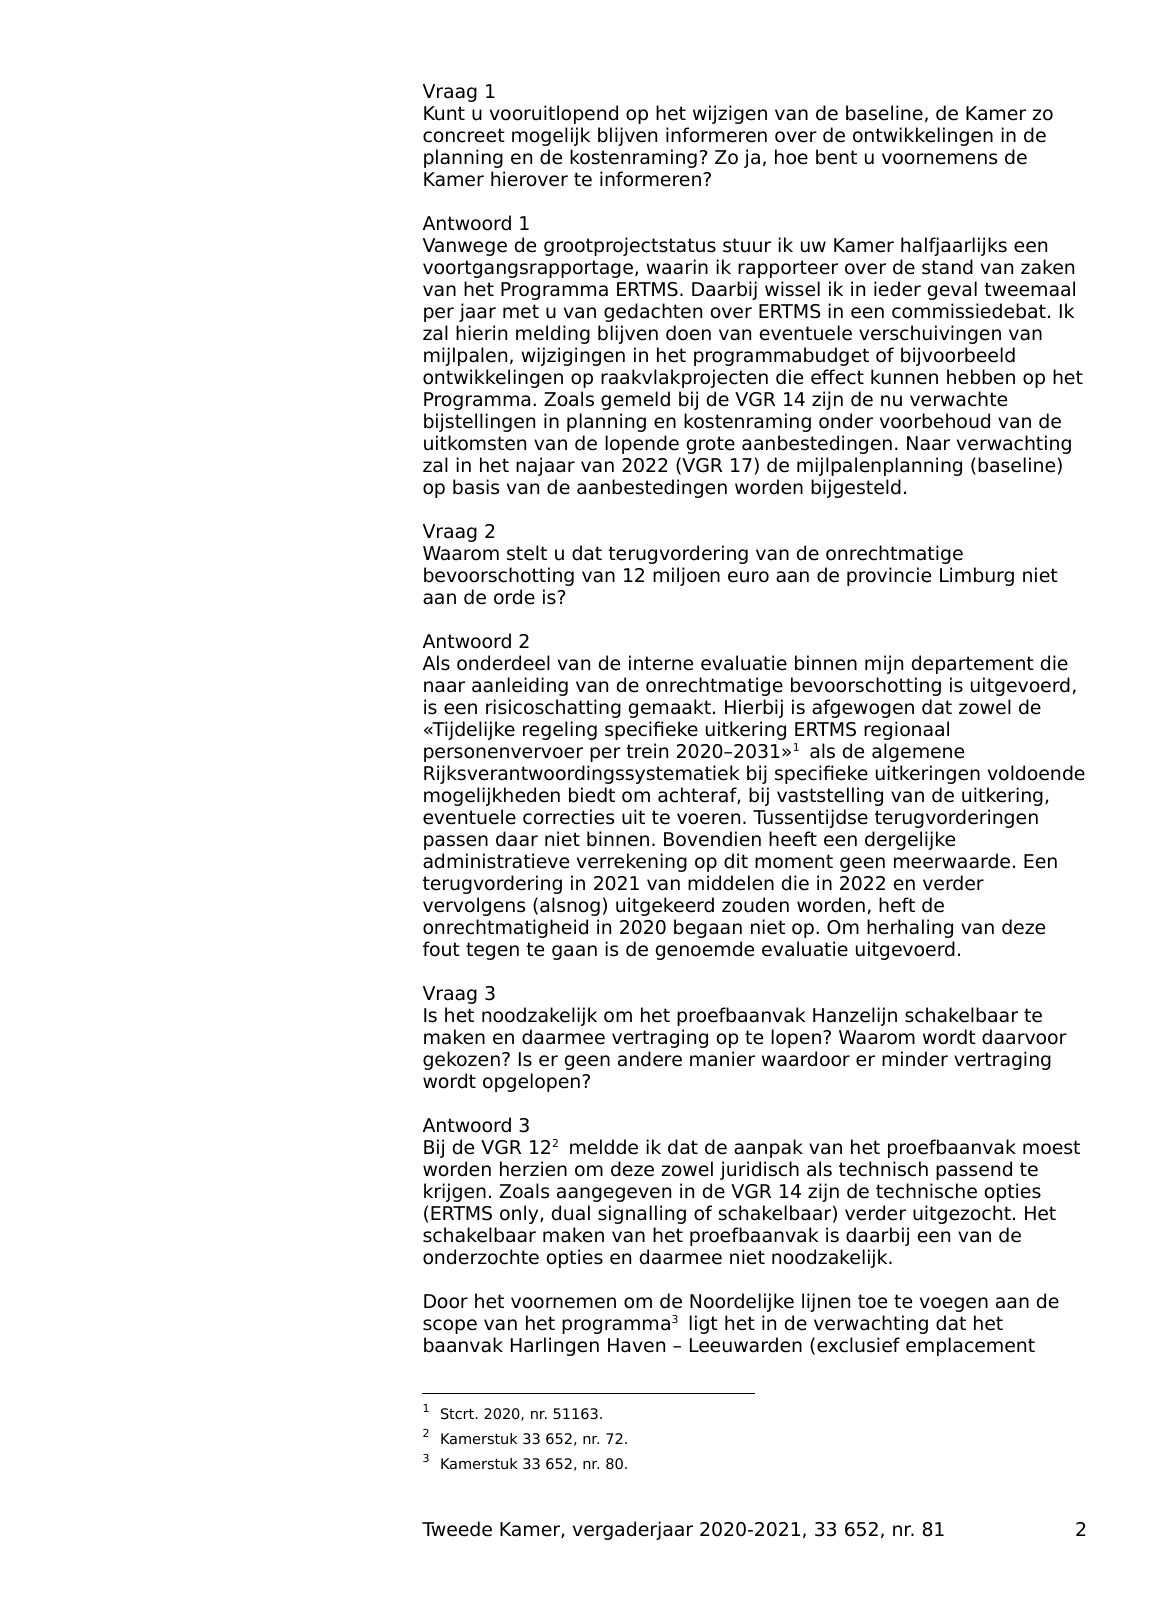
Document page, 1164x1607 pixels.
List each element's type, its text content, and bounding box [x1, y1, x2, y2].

text Als onderdeel van de interne evaluatie binnen mijn departement die naar aanleiding van de onrechtmatige bevoorschotting is uitgevoerd, is een risicoschatting gemaakt. Hierbij is afgewogen dat zowel de «Tijdelijke regeling specifieke uitkering ERTMS regionaal personenvervoer per trein 2020–2031» als de algemene Rijksverantwoordingssystematiek bij specifieke uitkeringen voldoende mogelijkheden biedt om achteraf, bij vaststelling van de uitkering, eventuele correcties uit te voeren. Tussentijdse terugvorderingen passen daar niet binnen. Bovendien heeft een dergelijke administratieve verrekening op dit moment geen meerwaarde. Een terugvordering in 2021 van middelen die in 2022 en verder vervolgens (alsnog) uitgekeerd zouden worden, heft de onrechtmatigheid in 2020 begaan niet op. Om herhaling van deze fout tegen te gaan is de genoemde evaluatie uitgevoerd. [422, 653, 1087, 961]
text Antwoord 1 [422, 213, 1087, 235]
text Waarom stelt u dat terugvordering van de onrechtmatige bevoorschotting van 12 miljoen euro aan de provincie Limburg niet aan de orde is? [422, 543, 1087, 609]
text Vraag 3 [422, 983, 1087, 1005]
text Kamerstuk 33 652, nr. 80. [422, 1452, 1087, 1474]
text Antwoord 2 [422, 631, 1087, 653]
text Kunt u vooruitlopend op het wijzigen van de baseline, de Kamer zo concreet mogelijk blijven informeren over de ontwikkelingen in de planning en de kostenraming? Zo ja, hoe bent u voornemens de Kamer hierover te informeren? [422, 103, 1087, 191]
text Door het voornemen om de Noordelijke lijnen toe te voegen aan de scope van het programma ligt het in de verwachting dat het baanvak Harlingen Haven – Leeuwarden (exclusief emplacement [422, 1291, 1087, 1357]
text Vraag 2 [422, 521, 1087, 543]
text Kamerstuk 33 652, nr. 72. [422, 1427, 1087, 1449]
text Is het noodzakelijk om het proefbaanvak Hanzelijn schakelbaar te maken en daarmee vertraging op te lopen? Waarom wordt daarvoor gekozen? Is er geen andere manier waardoor er minder vertraging wordt opgelopen? [422, 1005, 1087, 1093]
text Bij de VGR 12 meldde ik dat de aanpak van het proefbaanvak moest worden herzien om deze zowel juridisch als technisch passend te krijgen. Zoals aangegeven in de VGR 14 zijn de technische opties (ERTMS only, dual signalling of schakelbaar) verder uitgezocht. Het schakelbaar maken van het proefbaanvak is daarbij een van de onderzochte opties en daarmee niet noodzakelijk. [422, 1137, 1087, 1269]
text Stcrt. 2020, nr. 51163. [422, 1402, 1087, 1424]
text Vanwege de grootprojectstatus stuur ik uw Kamer halfjaarlijks een voortgangsrapportage, waarin ik rapporteer over de stand van zaken van het Programma ERTMS. Daarbij wissel ik in ieder geval tweemaal per jaar met u van gedachten over ERTMS in een commissiedebat. Ik zal hierin melding blijven doen van eventuele verschuivingen van mijlpalen, wijzigingen in het programmabudget of bijvoorbeeld ontwikkelingen op raakvlakprojecten die effect kunnen hebben op het Programma. Zoals gemeld bij de VGR 14 zijn de nu verwachte bijstellingen in planning en kostenraming onder voorbehoud van de uitkomsten van de lopende grote aanbestedingen. Naar verwachting zal in het najaar van 2022 (VGR 17) de mijlpalenplanning (baseline) op basis van de aanbestedingen worden bijgesteld. [422, 235, 1087, 499]
text Vraag 1 [422, 81, 1087, 103]
text Antwoord 3 [422, 1115, 1087, 1137]
